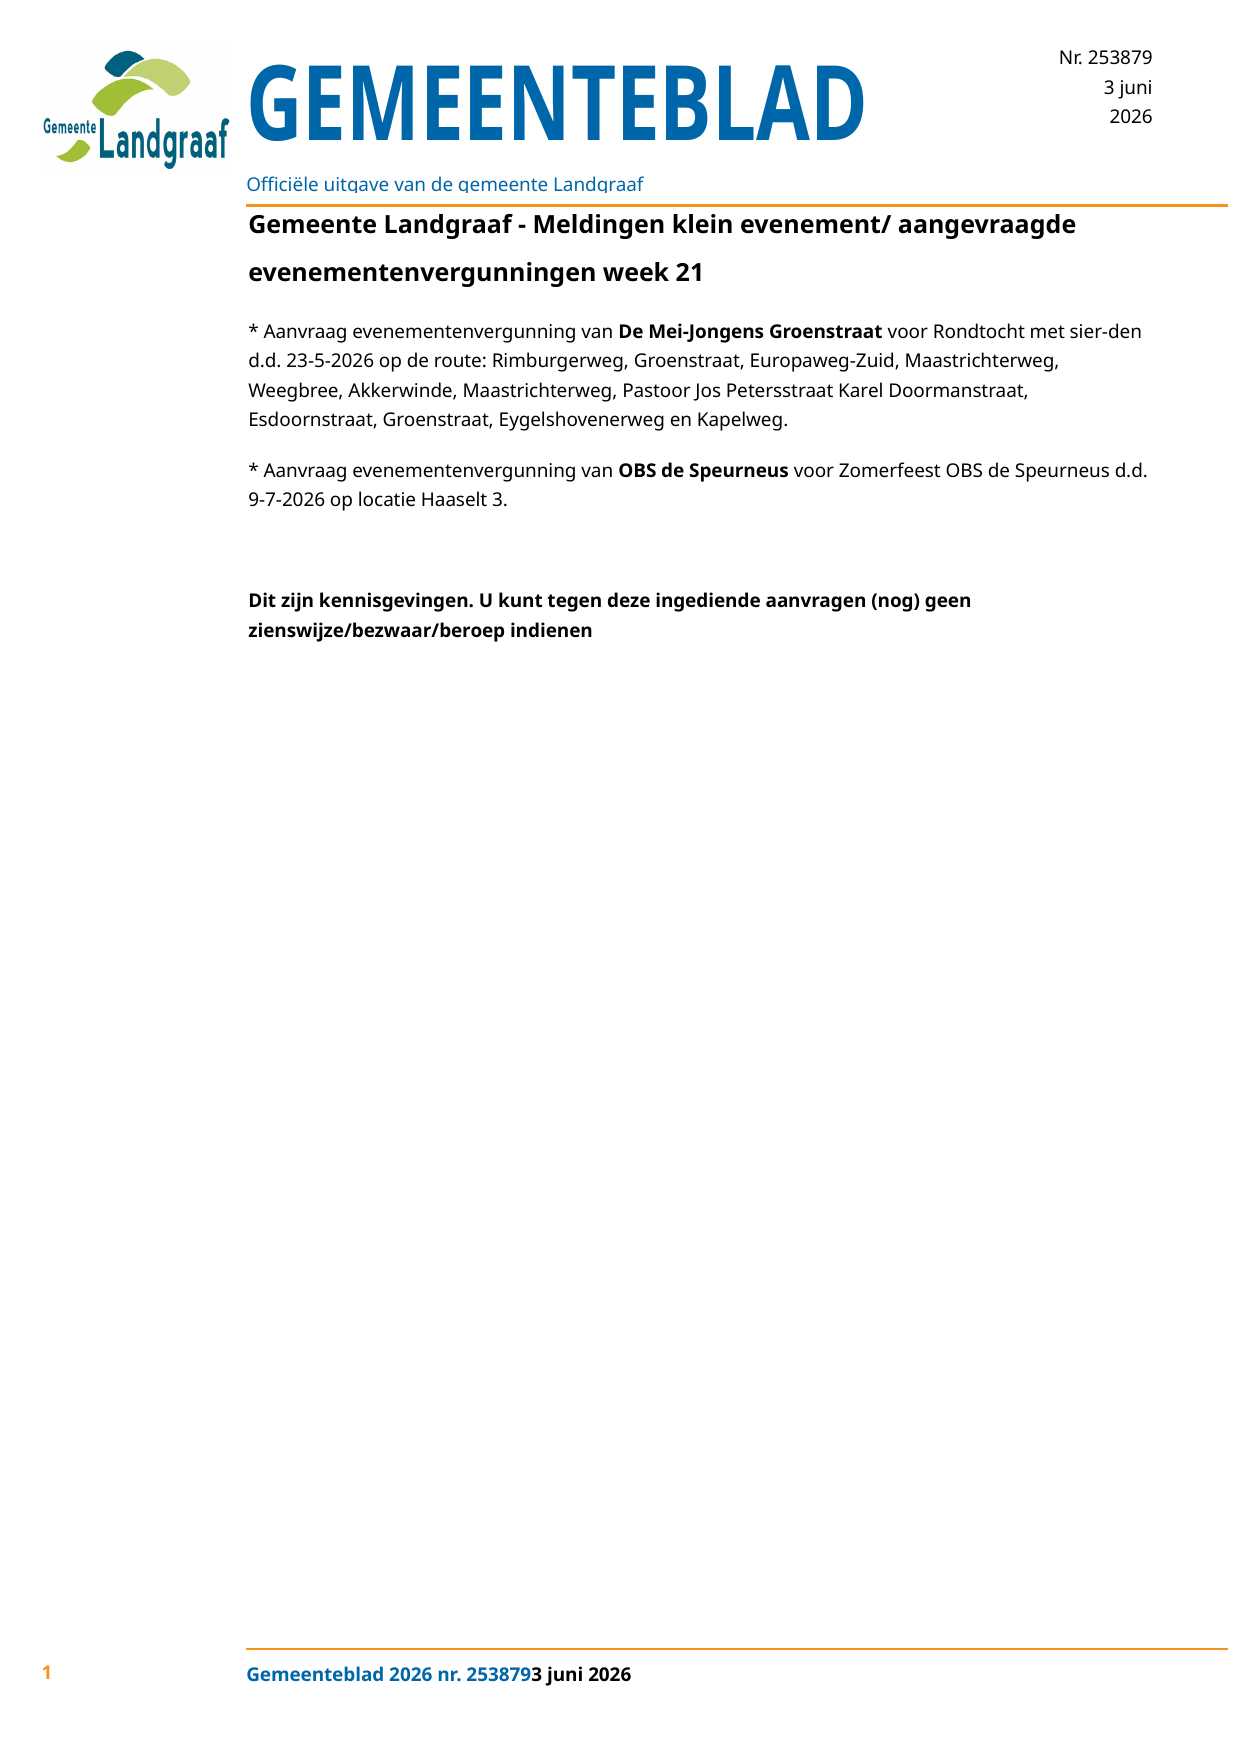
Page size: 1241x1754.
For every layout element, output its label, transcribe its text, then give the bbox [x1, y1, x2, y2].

text * Aanvraag evenementenvergunning van OBS de Speurneus voor Zomerfeest OBS de Speurneus d.d. 9-7-2026 op locatie Haaselt 3. [248, 457, 1152, 512]
text Gemeente Landgraaf - Meldingen klein evenement/ aangevraagde evenementenvergunningen week 21 [248, 207, 1152, 288]
picture [41, 47, 231, 172]
text Dit zijn kennisgevingen. U kunt tegen deze ingediende aanvragen (nog) geen zienswijze/bezwaar/beroep indienen [248, 587, 1152, 643]
text * Aanvraag evenementenvergunning van De Mei-Jongens Groenstraat voor Rondtocht met sier-den d.d. 23-5-2026 op de route: Rimburgerweg, Groenstraat, Europaweg-Zuid, Maastrichterweg, Weegbree, Akkerwinde, Maastrichterweg, Pastoor Jos Petersstraat Karel Doormanstraat, Esdoornstraat, Groenstraat, Eygelshovenerweg en Kapelweg. [248, 318, 1152, 432]
